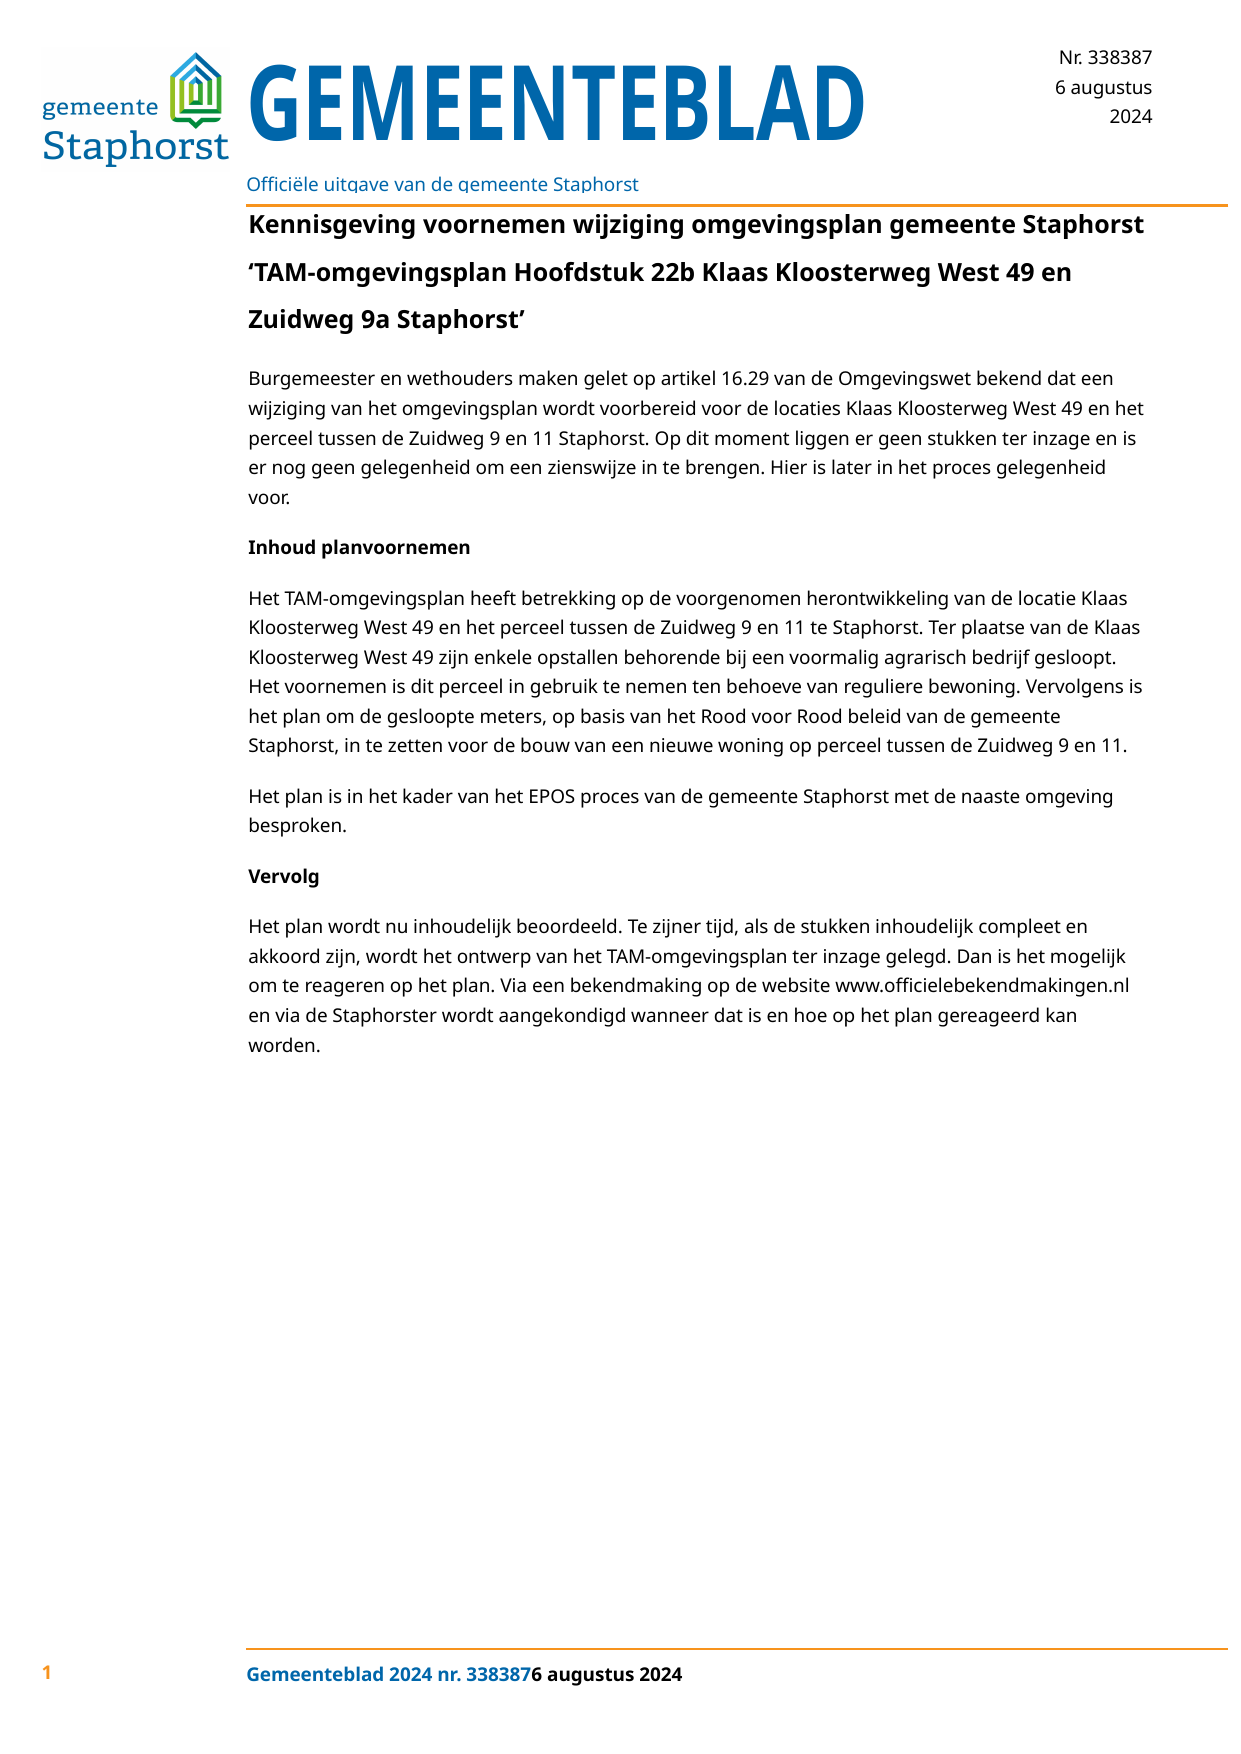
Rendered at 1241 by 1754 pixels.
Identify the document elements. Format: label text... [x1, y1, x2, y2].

text Burgemeester en wethouders maken gelet op artikel 16.29 van de Omgevingswet bekend dat een wijziging van het omgevingsplan wordt voorbereid voor de locaties Klaas Kloosterweg West 49 en het perceel tussen de Zuidweg 9 en 11 Staphorst. Op dit moment liggen er geen stukken ter inzage en is er nog geen gelegenheid om een zienswijze in te brengen. Hier is later in het proces gelegenheid voor. [248, 366, 1152, 509]
text Inhoud planvoornemen [248, 534, 1152, 560]
text Vervolg [248, 863, 1152, 889]
text Kennisgeving voornemen wijziging omgevingsplan gemeente Staphorst ‘TAM-omgevingsplan Hoofdstuk 22b Klaas Kloosterweg West 49 en Zuidweg 9a Staphorst’ [248, 207, 1152, 336]
text Het plan is in het kader van het EPOS proces van de gemeente Staphorst met de naaste omgeving besproken. [248, 783, 1152, 838]
text Het TAM-omgevingsplan heeft betrekking op de voorgenomen herontwikkeling van de locatie Klaas Kloosterweg West 49 en het perceel tussen de Zuidweg 9 en 11 te Staphorst. Ter plaatse van de Klaas Kloosterweg West 49 zijn enkele opstallen behorende bij een voormalig agrarisch bedrijf gesloopt. Het voornemen is dit perceel in gebruik te nemen ten behoeve van reguliere bewoning. Vervolgens is het plan om de gesloopte meters, op basis van het Rood voor Rood beleid van de gemeente Staphorst, in te zetten voor de bouw van een nieuwe woning op perceel tussen de Zuidweg 9 en 11. [248, 585, 1152, 758]
picture [41, 47, 231, 172]
text Het plan wordt nu inhoudelijk beoordeeld. Te zijner tijd, als de stukken inhoudelijk compleet en akkoord zijn, wordt het ontwerp van het TAM-omgevingsplan ter inzage gelegd. Dan is het mogelijk om te reageren op het plan. Via een bekendmaking op de website www.officielebekendmakingen.nl en via de Staphorster wordt aangekondigd wanneer dat is en hoe op het plan gereageerd kan worden. [248, 913, 1152, 1057]
